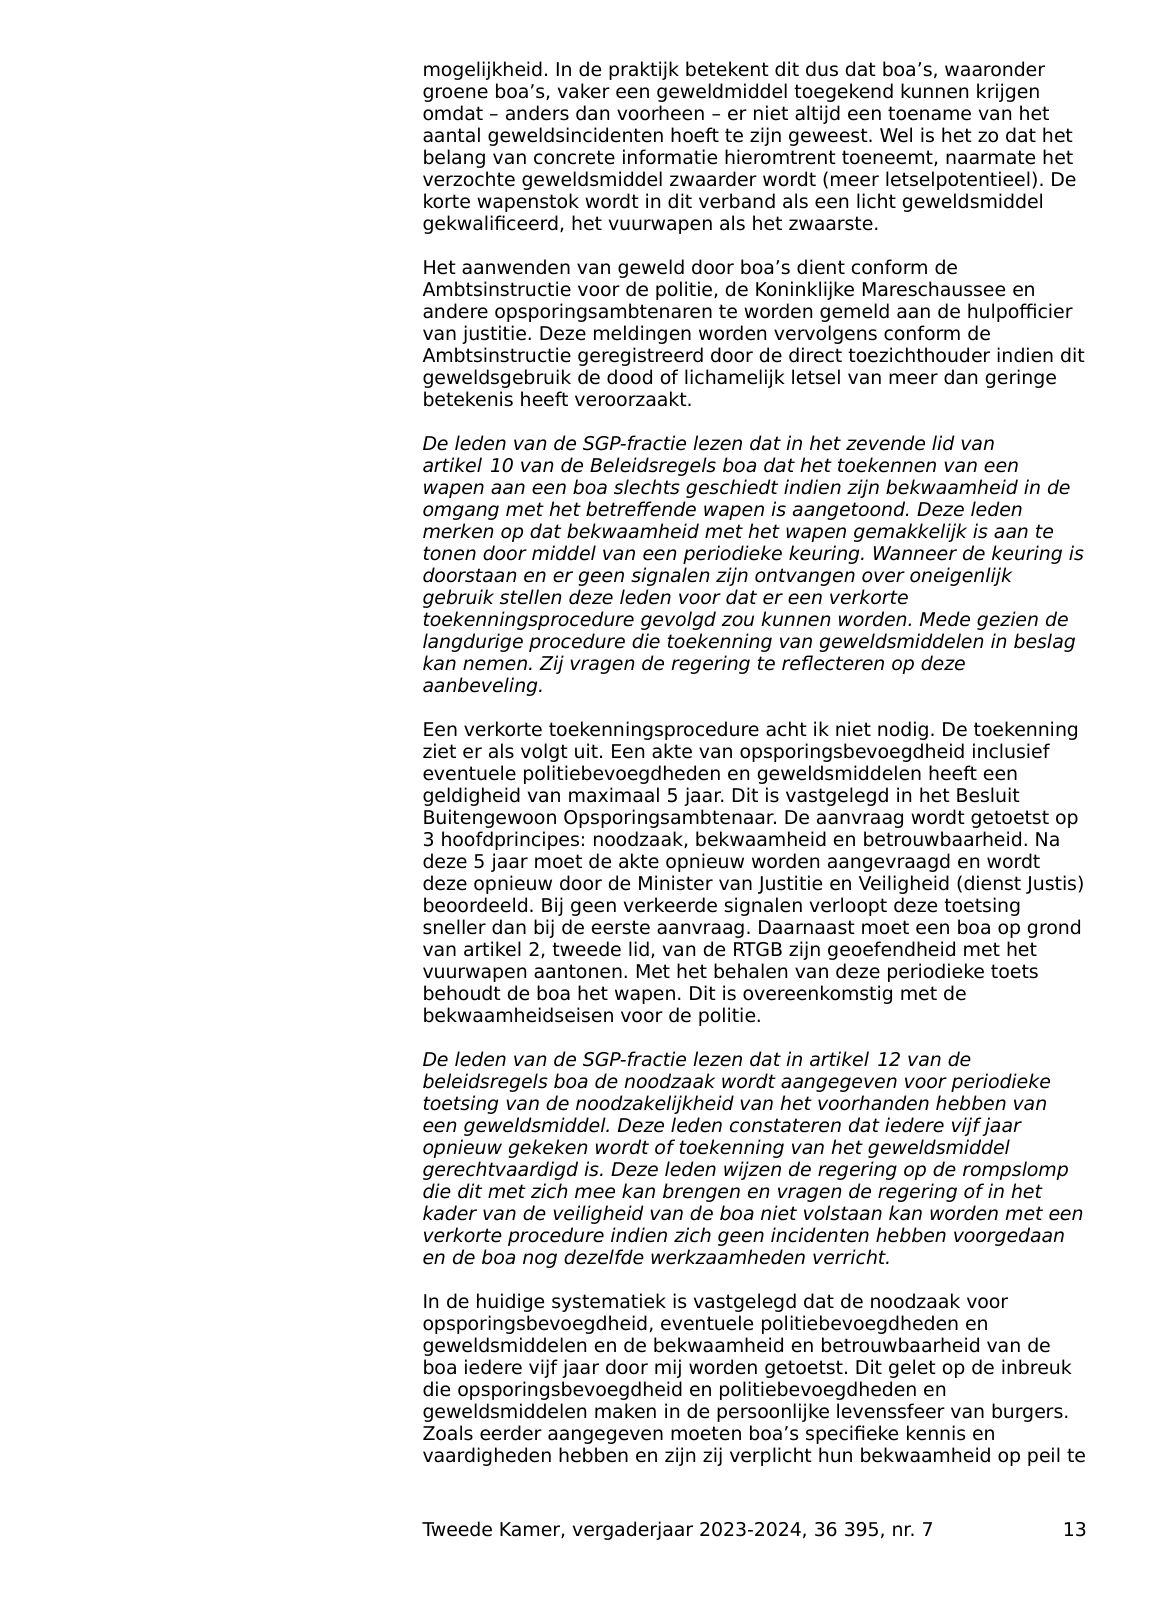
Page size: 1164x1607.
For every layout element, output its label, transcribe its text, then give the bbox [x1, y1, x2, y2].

text mogelijkheid. In de praktijk betekent dit dus dat boa’s, waaronder groene boa’s, vaker een geweldmiddel toegekend kunnen krijgen omdat – anders dan voorheen – er niet altijd een toename van het aantal geweldsincidenten hoeft te zijn geweest. Wel is het zo dat het belang van concrete informatie hieromtrent toeneemt, naarmate het verzochte geweldsmiddel zwaarder wordt (meer letselpotentieel). De korte wapenstok wordt in dit verband als een licht geweldsmiddel gekwalificeerd, het vuurwapen als het zwaarste. [422, 59, 1087, 235]
text De leden van de SGP-fractie lezen dat in artikel 12 van de beleidsregels boa de noodzaak wordt aangegeven voor periodieke toetsing van de noodzakelijkheid van het voorhanden hebben van een geweldsmiddel. Deze leden constateren dat iedere vijf jaar opnieuw gekeken wordt of toekenning van het geweldsmiddel gerechtvaardigd is. Deze leden wijzen de regering op de rompslomp die dit met zich mee kan brengen en vragen de regering of in het kader van de veiligheid van de boa niet volstaan kan worden met een verkorte procedure indien zich geen incidenten hebben voorgedaan en de boa nog dezelfde werkzaamheden verricht. [422, 1049, 1087, 1269]
text Het aanwenden van geweld door boa’s dient conform de Ambtsinstructie voor de politie, de Koninklijke Mareschaussee en andere opsporingsambtenaren te worden gemeld aan de hulpofficier van justitie. Deze meldingen worden vervolgens conform de Ambtsinstructie geregistreerd door de direct toezichthouder indien dit geweldsgebruik de dood of lichamelijk letsel van meer dan geringe betekenis heeft veroorzaakt. [422, 257, 1087, 411]
text In de huidige systematiek is vastgelegd dat de noodzaak voor opsporingsbevoegdheid, eventuele politiebevoegdheden en geweldsmiddelen en de bekwaamheid en betrouwbaarheid van de boa iedere vijf jaar door mij worden getoetst. Dit gelet op de inbreuk die opsporingsbevoegdheid en politiebevoegdheden en geweldsmiddelen maken in de persoonlijke levenssfeer van burgers. Zoals eerder aangegeven moeten boa’s specifieke kennis en vaardigheden hebben en zijn zij verplicht hun bekwaamheid op peil te [422, 1291, 1087, 1467]
text De leden van de SGP-fractie lezen dat in het zevende lid van artikel 10 van de Beleidsregels boa dat het toekennen van een wapen aan een boa slechts geschiedt indien zijn bekwaamheid in de omgang met het betreffende wapen is aangetoond. Deze leden merken op dat bekwaamheid met het wapen gemakkelijk is aan te tonen door middel van een periodieke keuring. Wanneer de keuring is doorstaan en er geen signalen zijn ontvangen over oneigenlijk gebruik stellen deze leden voor dat er een verkorte toekenningsprocedure gevolgd zou kunnen worden. Mede gezien de langdurige procedure die toekenning van geweldsmiddelen in beslag kan nemen. Zij vragen de regering te reflecteren op deze aanbeveling. [422, 433, 1087, 697]
text Een verkorte toekenningsprocedure acht ik niet nodig. De toekenning ziet er als volgt uit. Een akte van opsporingsbevoegdheid inclusief eventuele politiebevoegdheden en geweldsmiddelen heeft een geldigheid van maximaal 5 jaar. Dit is vastgelegd in het Besluit Buitengewoon Opsporingsambtenaar. De aanvraag wordt getoetst op 3 hoofdprincipes: noodzaak, bekwaamheid en betrouwbaarheid. Na deze 5 jaar moet de akte opnieuw worden aangevraagd en wordt deze opnieuw door de Minister van Justitie en Veiligheid (dienst Justis) beoordeeld. Bij geen verkeerde signalen verloopt deze toetsing sneller dan bij de eerste aanvraag. Daarnaast moet een boa op grond van artikel 2, tweede lid, van de RTGB zijn geoefendheid met het vuurwapen aantonen. Met het behalen van deze periodieke toets behoudt de boa het wapen. Dit is overeenkomstig met de bekwaamheidseisen voor de politie. [422, 719, 1087, 1027]
